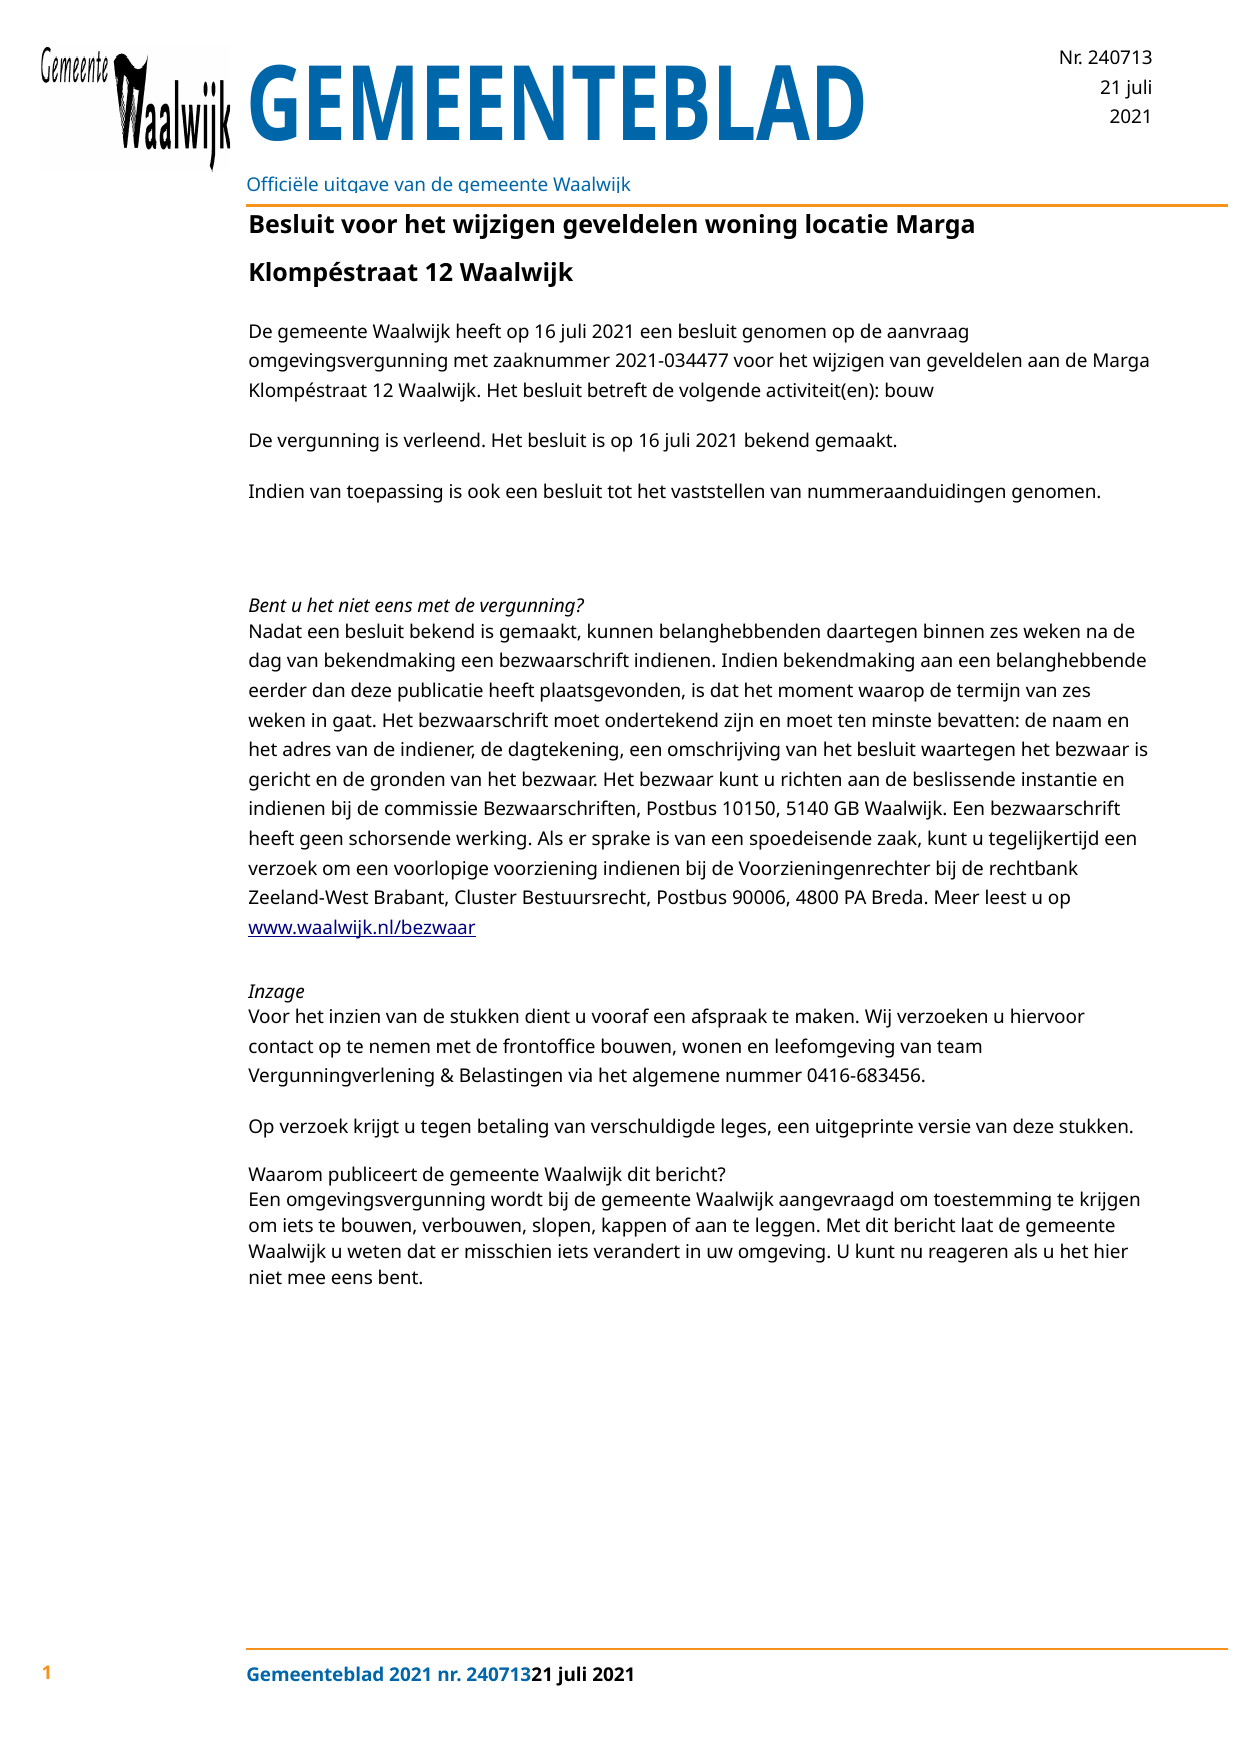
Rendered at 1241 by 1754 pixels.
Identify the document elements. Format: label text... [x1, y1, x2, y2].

text Een omgevingsvergunning wordt bij de gemeente Waalwijk aangevraagd om toestemming te krijgen om iets te bouwen, verbouwen, slopen, kappen of aan te leggen. Met dit bericht laat de gemeente Waalwijk u weten dat er misschien iets verandert in uw omgeving. U kunt nu reageren als u het hier niet mee eens bent. [248, 1187, 1152, 1289]
text Inzage [248, 978, 1152, 1003]
text Nadat een besluit bekend is gemaakt, kunnen belanghebbenden daartegen binnen zes weken na de dag van bekendmaking een bezwaarschrift indienen. Indien bekendmaking aan een belanghebbende eerder dan deze publicatie heeft plaatsgevonden, is dat het moment waarop de termijn van zes weken in gaat. Het bezwaarschrift moet ondertekend zijn en moet ten minste bevatten: de naam en het adres van de indiener, de dagtekening, een omschrijving van het besluit waartegen het bezwaar is gericht en de gronden van het bezwaar. Het bezwaar kunt u richten aan de beslissende instantie en indienen bij de commissie Bezwaarschriften, Postbus 10150, 5140 GB Waalwijk. Een bezwaarschrift heeft geen schorsende werking. Als er sprake is van een spoedeisende zaak, kunt u tegelijkertijd een verzoek om een voorlopige voorziening indienen bij de Voorzieningenrechter bij de rechtbank Zeeland-West Brabant, Cluster Bestuursrecht, Postbus 90006, 4800 PA Breda. Meer leest u op www.waalwijk.nl/bezwaar [248, 618, 1152, 939]
text Indien van toepassing is ook een besluit tot het vaststellen van nummeraanduidingen genomen. [248, 478, 1152, 504]
text Waarom publiceert de gemeente Waalwijk dit bericht? [248, 1161, 1152, 1187]
text Besluit voor het wijzigen geveldelen woning locatie Marga Klompéstraat 12 Waalwijk [248, 207, 1152, 288]
text Op verzoek krijgt u tegen betaling van verschuldigde leges, een uitgeprinte versie van deze stukken. [248, 1113, 1152, 1139]
text De vergunning is verleend. Het besluit is op 16 juli 2021 bekend gemaakt. [248, 427, 1152, 453]
text Bent u het niet eens met de vergunning? [248, 592, 1152, 618]
picture [41, 47, 231, 172]
text De gemeente Waalwijk heeft op 16 juli 2021 een besluit genomen op de aanvraag omgevingsvergunning met zaaknummer 2021-034477 voor het wijzigen van geveldelen aan de Marga Klompéstraat 12 Waalwijk. Het besluit betreft de volgende activiteit(en): bouw [248, 318, 1152, 403]
text Voor het inzien van de stukken dient u vooraf een afspraak te maken. Wij verzoeken u hiervoor contact op te nemen met de frontoffice bouwen, wonen en leefomgeving van team Vergunningverlening & Belastingen via het algemene nummer 0416-683456. [248, 1003, 1152, 1088]
